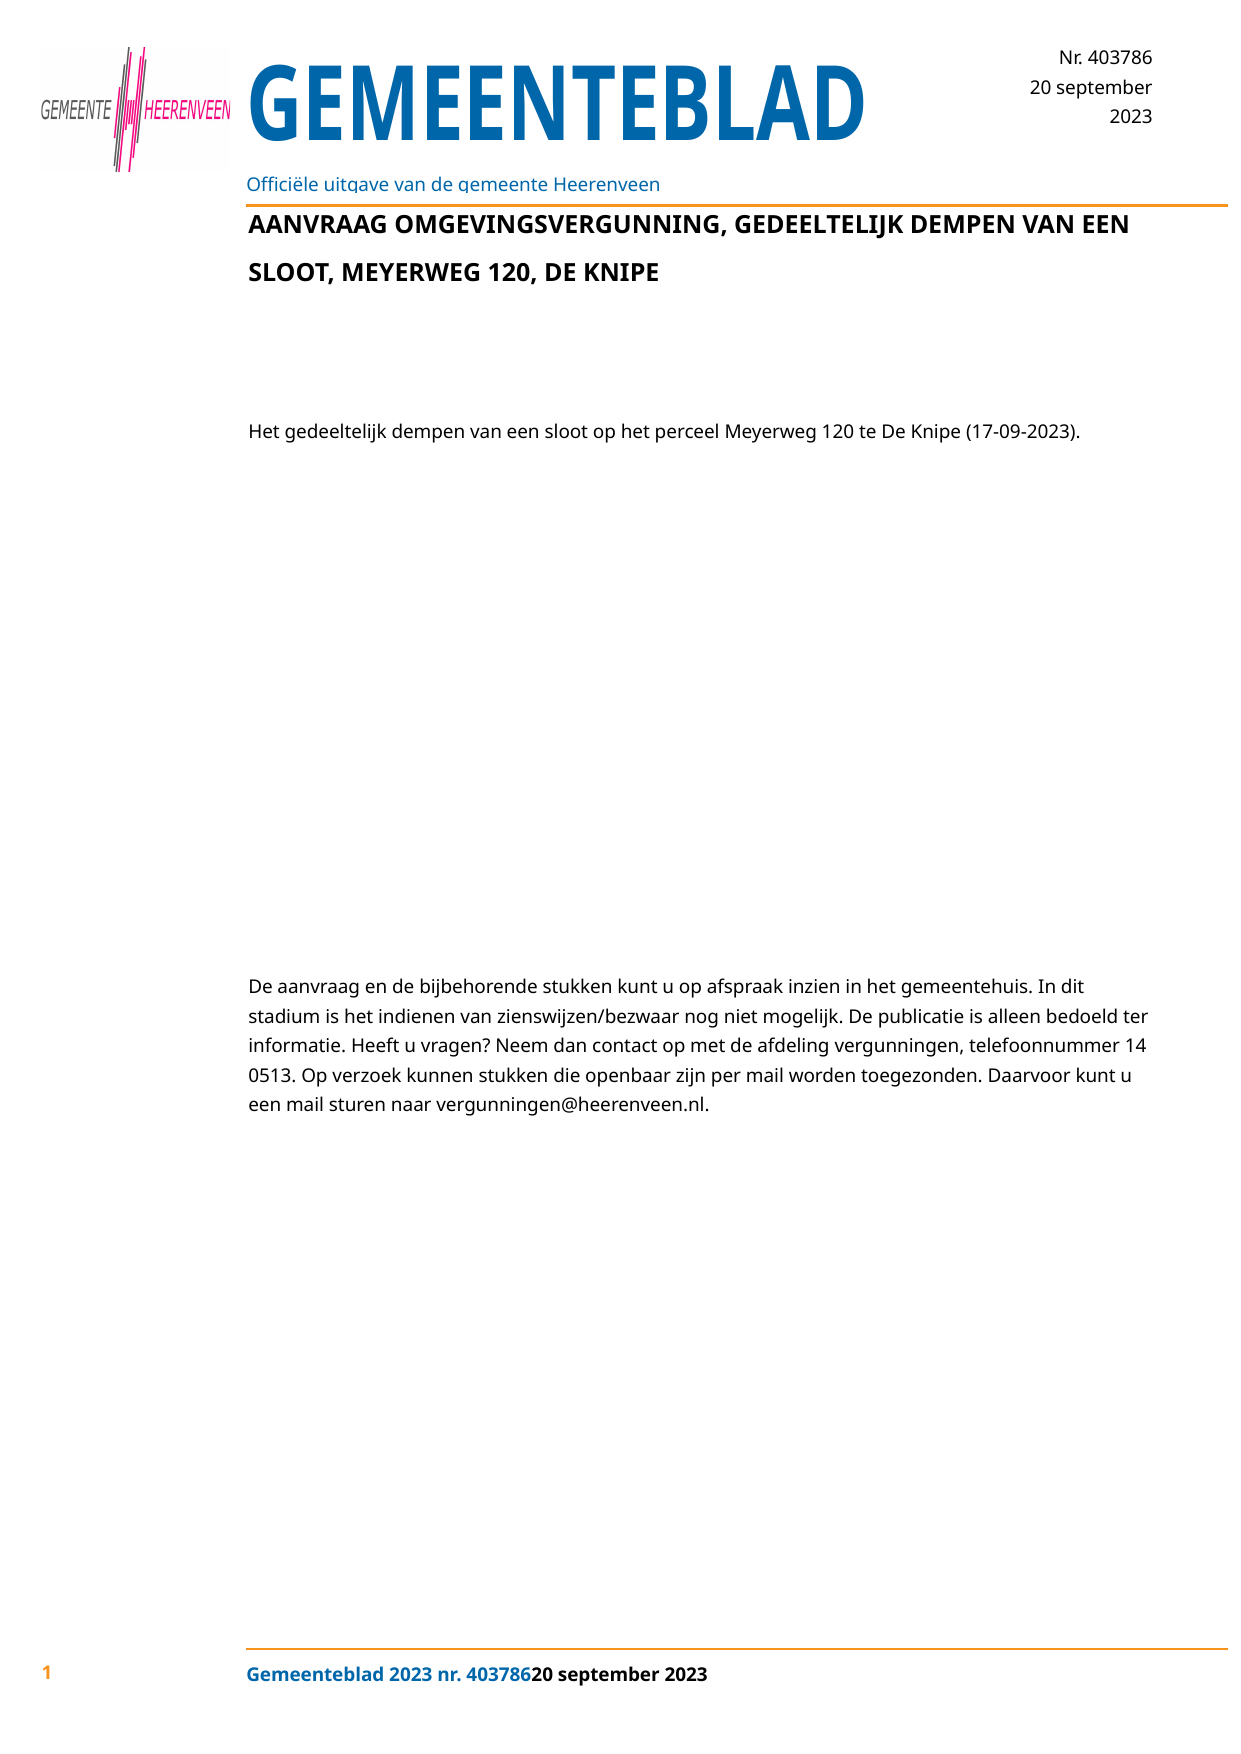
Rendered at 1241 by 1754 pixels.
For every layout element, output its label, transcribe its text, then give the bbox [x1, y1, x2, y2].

text De aanvraag en de bijbehorende stukken kunt u op afspraak inzien in het gemeentehuis. In dit stadium is het indienen van zienswijzen/bezwaar nog niet mogelijk. De publicatie is alleen bedoeld ter informatie. Heeft u vragen? Neem dan contact op met de afdeling vergunningen, telefoonnummer 14 0513. Op verzoek kunnen stukken die openbaar zijn per mail worden toegezonden. Daarvoor kunt u een mail sturen naar vergunningen@heerenveen.nl. [248, 973, 1152, 1117]
text Het gedeeltelijk dempen van een sloot op het perceel Meyerweg 120 te De Knipe (17-09-2023). [248, 419, 1152, 444]
picture [41, 47, 231, 172]
text AANVRAAG OMGEVINGSVERGUNNING, GEDEELTELIJK DEMPEN VAN EEN SLOOT, MEYERWEG 120, DE KNIPE [248, 207, 1152, 288]
